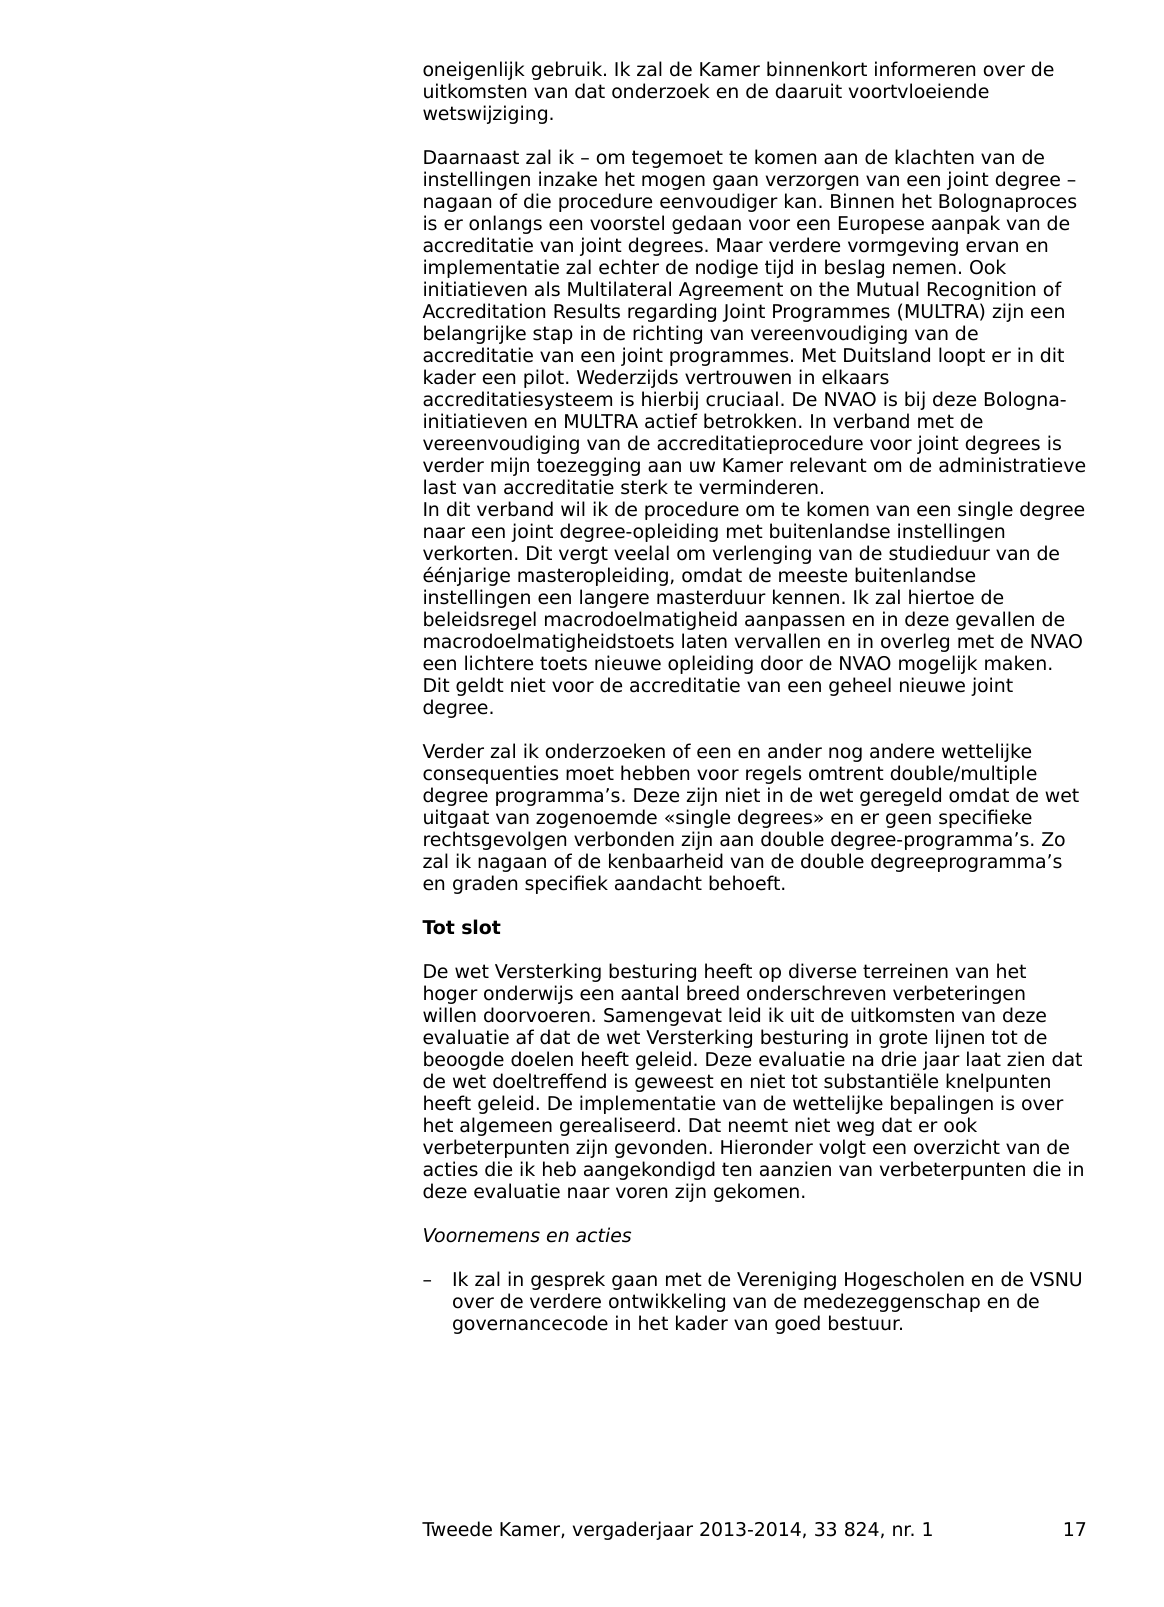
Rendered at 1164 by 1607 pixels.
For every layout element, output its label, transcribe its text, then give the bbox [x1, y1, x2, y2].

text oneigenlijk gebruik. Ik zal de Kamer binnenkort informeren over de uitkomsten van dat onderzoek en de daaruit voortvloeiende wetswijziging. [422, 59, 1087, 125]
subtitle Tot slot [422, 917, 1087, 939]
text Daarnaast zal ik – om tegemoet te komen aan de klachten van de instellingen inzake het mogen gaan verzorgen van een joint degree – nagaan of die procedure eenvoudiger kan. Binnen het Bolognaproces is er onlangs een voorstel gedaan voor een Europese aanpak van de accreditatie van joint degrees. Maar verdere vormgeving ervan en implementatie zal echter de nodige tijd in beslag nemen. Ook initiatieven als Multilateral Agreement on the Mutual Recognition of Accreditation Results regarding Joint Programmes (MULTRA) zijn een belangrijke stap in de richting van vereenvoudiging van de accreditatie van een joint programmes. Met Duitsland loopt er in dit kader een pilot. Wederzijds vertrouwen in elkaars accreditatiesysteem is hierbij cruciaal. De NVAO is bij deze Bologna-initiatieven en MULTRA actief betrokken. In verband met de vereenvoudiging van de accreditatieprocedure voor joint degrees is verder mijn toezegging aan uw Kamer relevant om de administratieve last van accreditatie sterk te verminderen. [422, 147, 1087, 499]
text In dit verband wil ik de procedure om te komen van een single degree naar een joint degree-opleiding met buitenlandse instellingen verkorten. Dit vergt veelal om verlenging van de studieduur van de éénjarige masteropleiding, omdat de meeste buitenlandse instellingen een langere masterduur kennen. Ik zal hiertoe de beleidsregel macrodoelmatigheid aanpassen en in deze gevallen de macrodoelmatigheidstoets laten vervallen en in overleg met de NVAO een lichtere toets nieuwe opleiding door de NVAO mogelijk maken. Dit geldt niet voor de accreditatie van een geheel nieuwe joint degree. [422, 499, 1087, 719]
text De wet Versterking besturing heeft op diverse terreinen van het hoger onderwijs een aantal breed onderschreven verbeteringen willen doorvoeren. Samengevat leid ik uit de uitkomsten van deze evaluatie af dat de wet Versterking besturing in grote lijnen tot de beoogde doelen heeft geleid. Deze evaluatie na drie jaar laat zien dat de wet doeltreffend is geweest en niet tot substantiële knelpunten heeft geleid. De implementatie van de wettelijke bepalingen is over het algemeen gerealiseerd. Dat neemt niet weg dat er ook verbeterpunten zijn gevonden. Hieronder volgt een overzicht van de acties die ik heb aangekondigd ten aanzien van verbeterpunten die in deze evaluatie naar voren zijn gekomen. [422, 961, 1087, 1203]
subtitle Voornemens en acties [422, 1225, 1087, 1247]
text Verder zal ik onderzoeken of een en ander nog andere wettelijke consequenties moet hebben voor regels omtrent double/multiple degree programma’s. Deze zijn niet in de wet geregeld omdat de wet uitgaat van zogenoemde «single degrees» en er geen specifieke rechtsgevolgen verbonden zijn aan double degree-programma’s. Zo zal ik nagaan of de kenbaarheid van de double degreeprogramma’s en graden specifiek aandacht behoeft. [422, 741, 1087, 895]
text – Ik zal in gesprek gaan met de Vereniging Hogescholen en de VSNU over de verdere ontwikkeling van de medezeggenschap en de governancecode in het kader van goed bestuur. [422, 1269, 1087, 1335]
